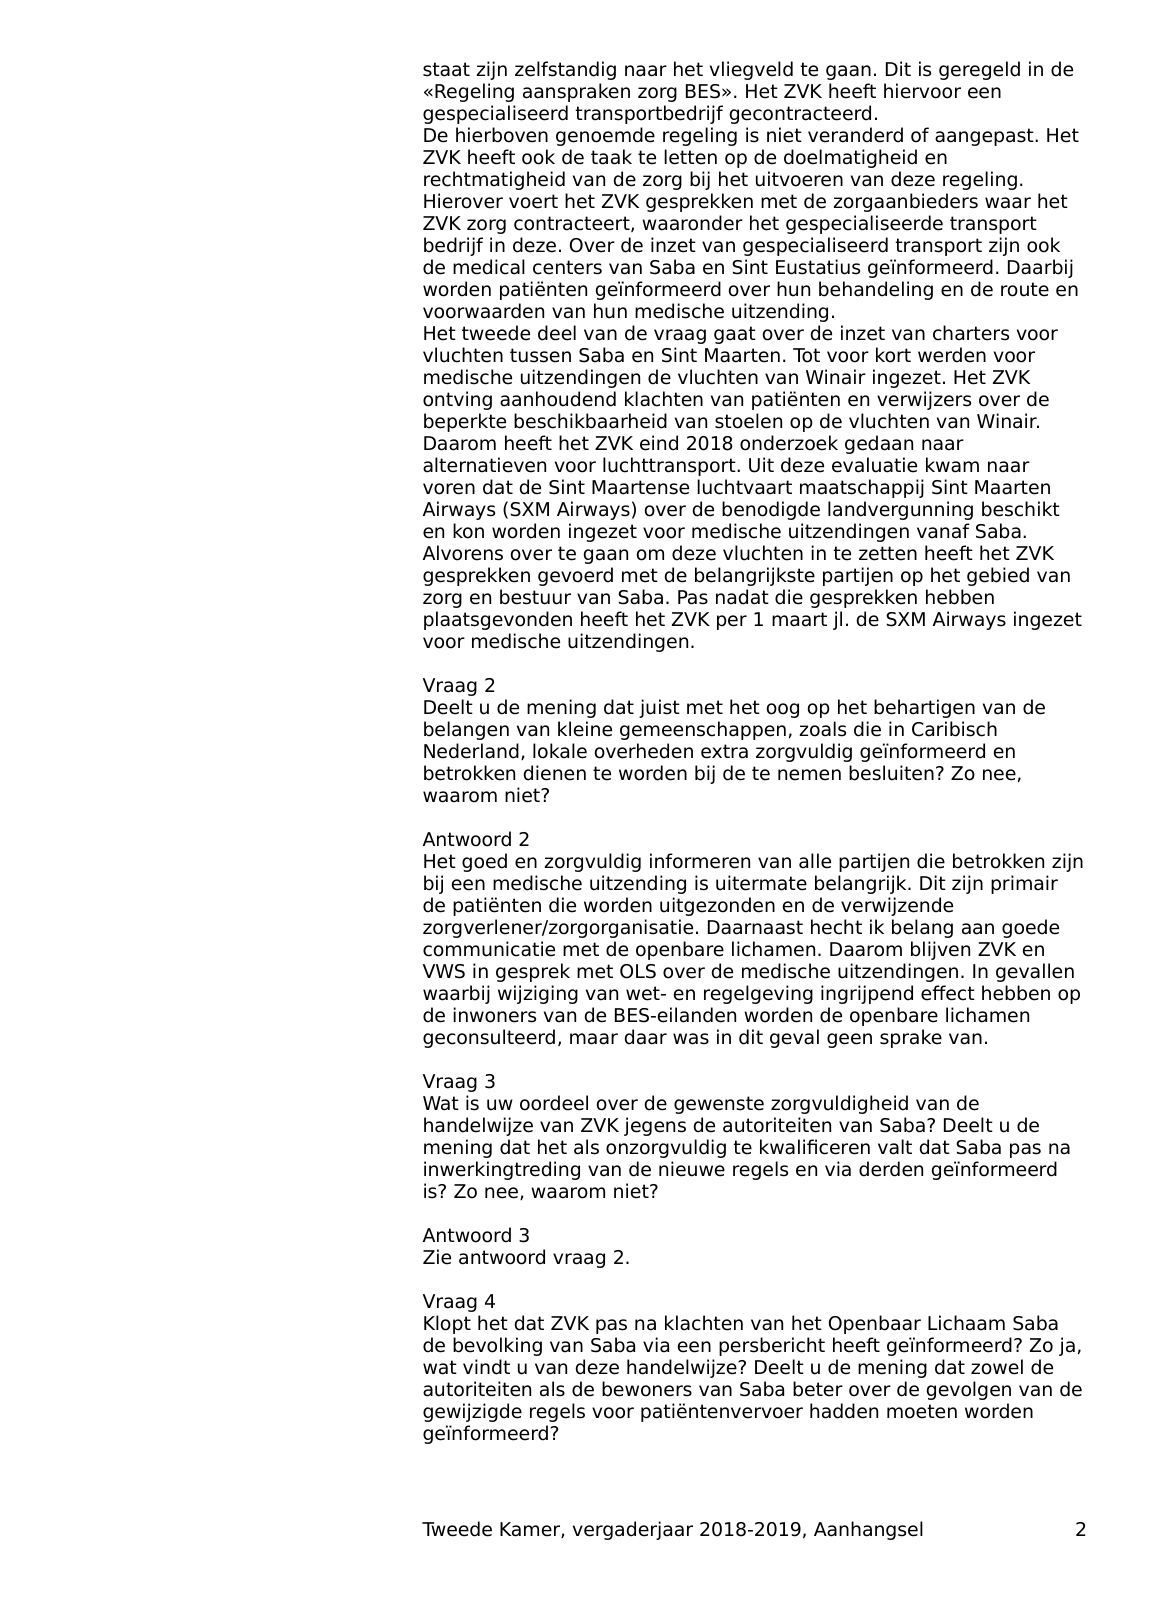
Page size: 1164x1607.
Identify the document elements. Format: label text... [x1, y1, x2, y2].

text Wat is uw oordeel over de gewenste zorgvuldigheid van de handelwijze van ZVK jegens de autoriteiten van Saba? Deelt u de mening dat het als onzorgvuldig te kwalificeren valt dat Saba pas na inwerkingtreding van de nieuwe regels en via derden geïnformeerd is? Zo nee, waarom niet? [422, 1093, 1087, 1203]
text Antwoord 2 [422, 829, 1087, 851]
text Vraag 3 [422, 1071, 1087, 1093]
text staat zijn zelfstandig naar het vliegveld te gaan. Dit is geregeld in de «Regeling aanspraken zorg BES». Het ZVK heeft hiervoor een gespecialiseerd transportbedrijf gecontracteerd. [422, 59, 1087, 125]
text Antwoord 3 [422, 1225, 1087, 1247]
text Vraag 2 [422, 675, 1087, 697]
text De hierboven genoemde regeling is niet veranderd of aangepast. Het ZVK heeft ook de taak te letten op de doelmatigheid en rechtmatigheid van de zorg bij het uitvoeren van deze regeling. Hierover voert het ZVK gesprekken met de zorgaanbieders waar het ZVK zorg contracteert, waaronder het gespecialiseerde transport bedrijf in deze. Over de inzet van gespecialiseerd transport zijn ook de medical centers van Saba en Sint Eustatius geïnformeerd. Daarbij worden patiënten geïnformeerd over hun behandeling en de route en voorwaarden van hun medische uitzending. [422, 125, 1087, 323]
text Zie antwoord vraag 2. [422, 1247, 1087, 1269]
text Klopt het dat ZVK pas na klachten van het Openbaar Lichaam Saba de bevolking van Saba via een persbericht heeft geïnformeerd? Zo ja, wat vindt u van deze handelwijze? Deelt u de mening dat zowel de autoriteiten als de bewoners van Saba beter over de gevolgen van de gewijzigde regels voor patiëntenvervoer hadden moeten worden geïnformeerd? [422, 1313, 1087, 1445]
text Het goed en zorgvuldig informeren van alle partijen die betrokken zijn bij een medische uitzending is uitermate belangrijk. Dit zijn primair de patiënten die worden uitgezonden en de verwijzende zorgverlener/zorgorganisatie. Daarnaast hecht ik belang aan goede communicatie met de openbare lichamen. Daarom blijven ZVK en VWS in gesprek met OLS over de medische uitzendingen. In gevallen waarbij wijziging van wet- en regelgeving ingrijpend effect hebben op de inwoners van de BES-eilanden worden de openbare lichamen geconsulteerd, maar daar was in dit geval geen sprake van. [422, 851, 1087, 1048]
text Het tweede deel van de vraag gaat over de inzet van charters voor vluchten tussen Saba en Sint Maarten. Tot voor kort werden voor medische uitzendingen de vluchten van Winair ingezet. Het ZVK ontving aanhoudend klachten van patiënten en verwijzers over de beperkte beschikbaarheid van stoelen op de vluchten van Winair. Daarom heeft het ZVK eind 2018 onderzoek gedaan naar alternatieven voor luchttransport. Uit deze evaluatie kwam naar voren dat de Sint Maartense luchtvaart maatschappij Sint Maarten Airways (SXM Airways) over de benodigde landvergunning beschikt en kon worden ingezet voor medische uitzendingen vanaf Saba. Alvorens over te gaan om deze vluchten in te zetten heeft het ZVK gesprekken gevoerd met de belangrijkste partijen op het gebied van zorg en bestuur van Saba. Pas nadat die gesprekken hebben plaatsgevonden heeft het ZVK per 1 maart jl. de SXM Airways ingezet voor medische uitzendingen. [422, 323, 1087, 652]
text Deelt u de mening dat juist met het oog op het behartigen van de belangen van kleine gemeenschappen, zoals die in Caribisch Nederland, lokale overheden extra zorgvuldig geïnformeerd en betrokken dienen te worden bij de te nemen besluiten? Zo nee, waarom niet? [422, 697, 1087, 807]
text Vraag 4 [422, 1291, 1087, 1313]
